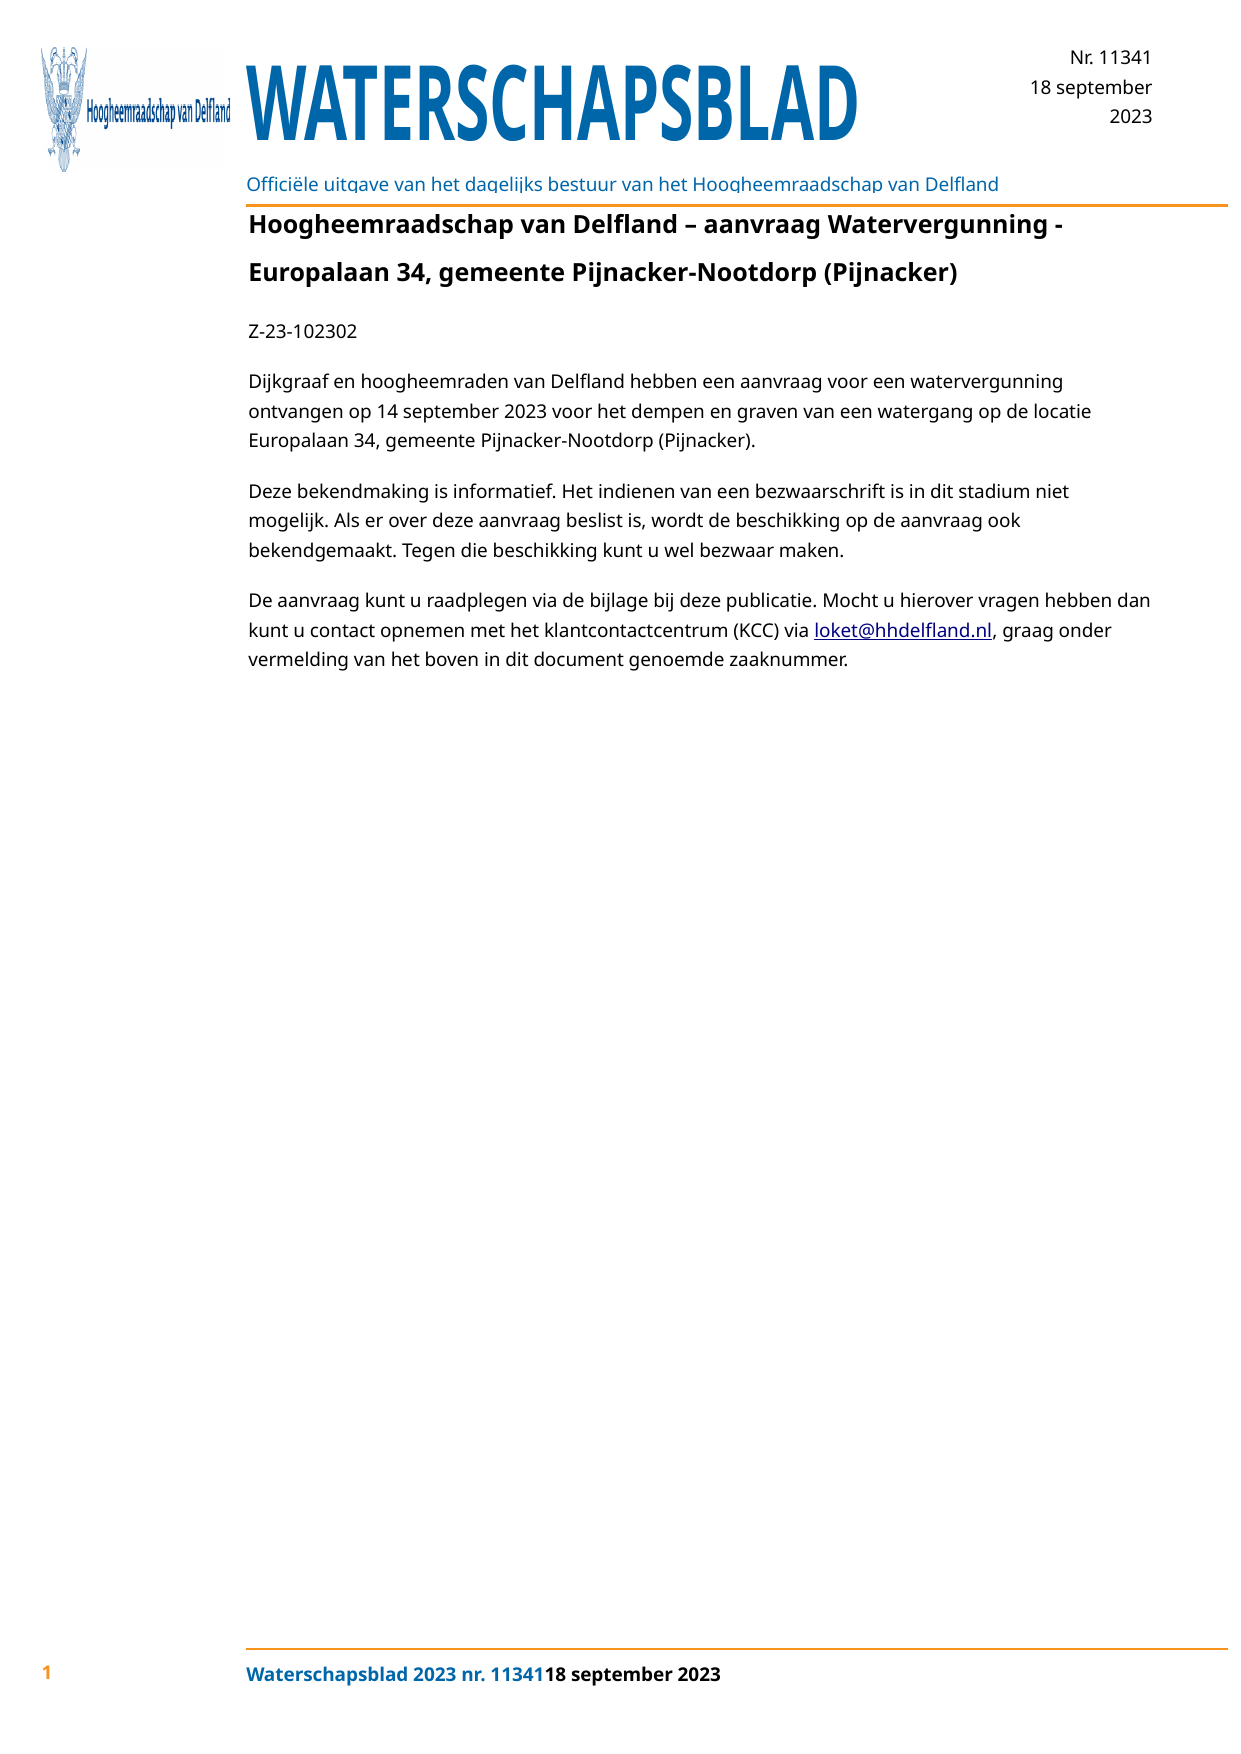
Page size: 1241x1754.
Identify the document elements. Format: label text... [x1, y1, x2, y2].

picture [41, 47, 231, 172]
text Dijkgraaf en hoogheemraden van Delfland hebben een aanvraag voor een watervergunning ontvangen op 14 september 2023 voor het dempen en graven van een watergang op de locatie Europalaan 34, gemeente Pijnacker-Nootdorp (Pijnacker). [248, 368, 1152, 453]
text Deze bekendmaking is informatief. Het indienen van een bezwaarschrift is in dit stadium niet mogelijk. Als er over deze aanvraag beslist is, wordt de beschikking op de aanvraag ook bekendgemaakt. Tegen die beschikking kunt u wel bezwaar maken. [248, 478, 1152, 563]
text Hoogheemraadschap van Delfland – aanvraag Watervergunning - Europalaan 34, gemeente Pijnacker-Nootdorp (Pijnacker) [248, 207, 1152, 288]
text Z-23-102302 [248, 318, 1152, 344]
text De aanvraag kunt u raadplegen via de bijlage bij deze publicatie. Mocht u hierover vragen hebben dan kunt u contact opnemen met het klantcontactcentrum (KCC) via loket@hhdelfland.nl, graag onder vermelding van het boven in dit document genoemde zaaknummer. [248, 587, 1152, 672]
